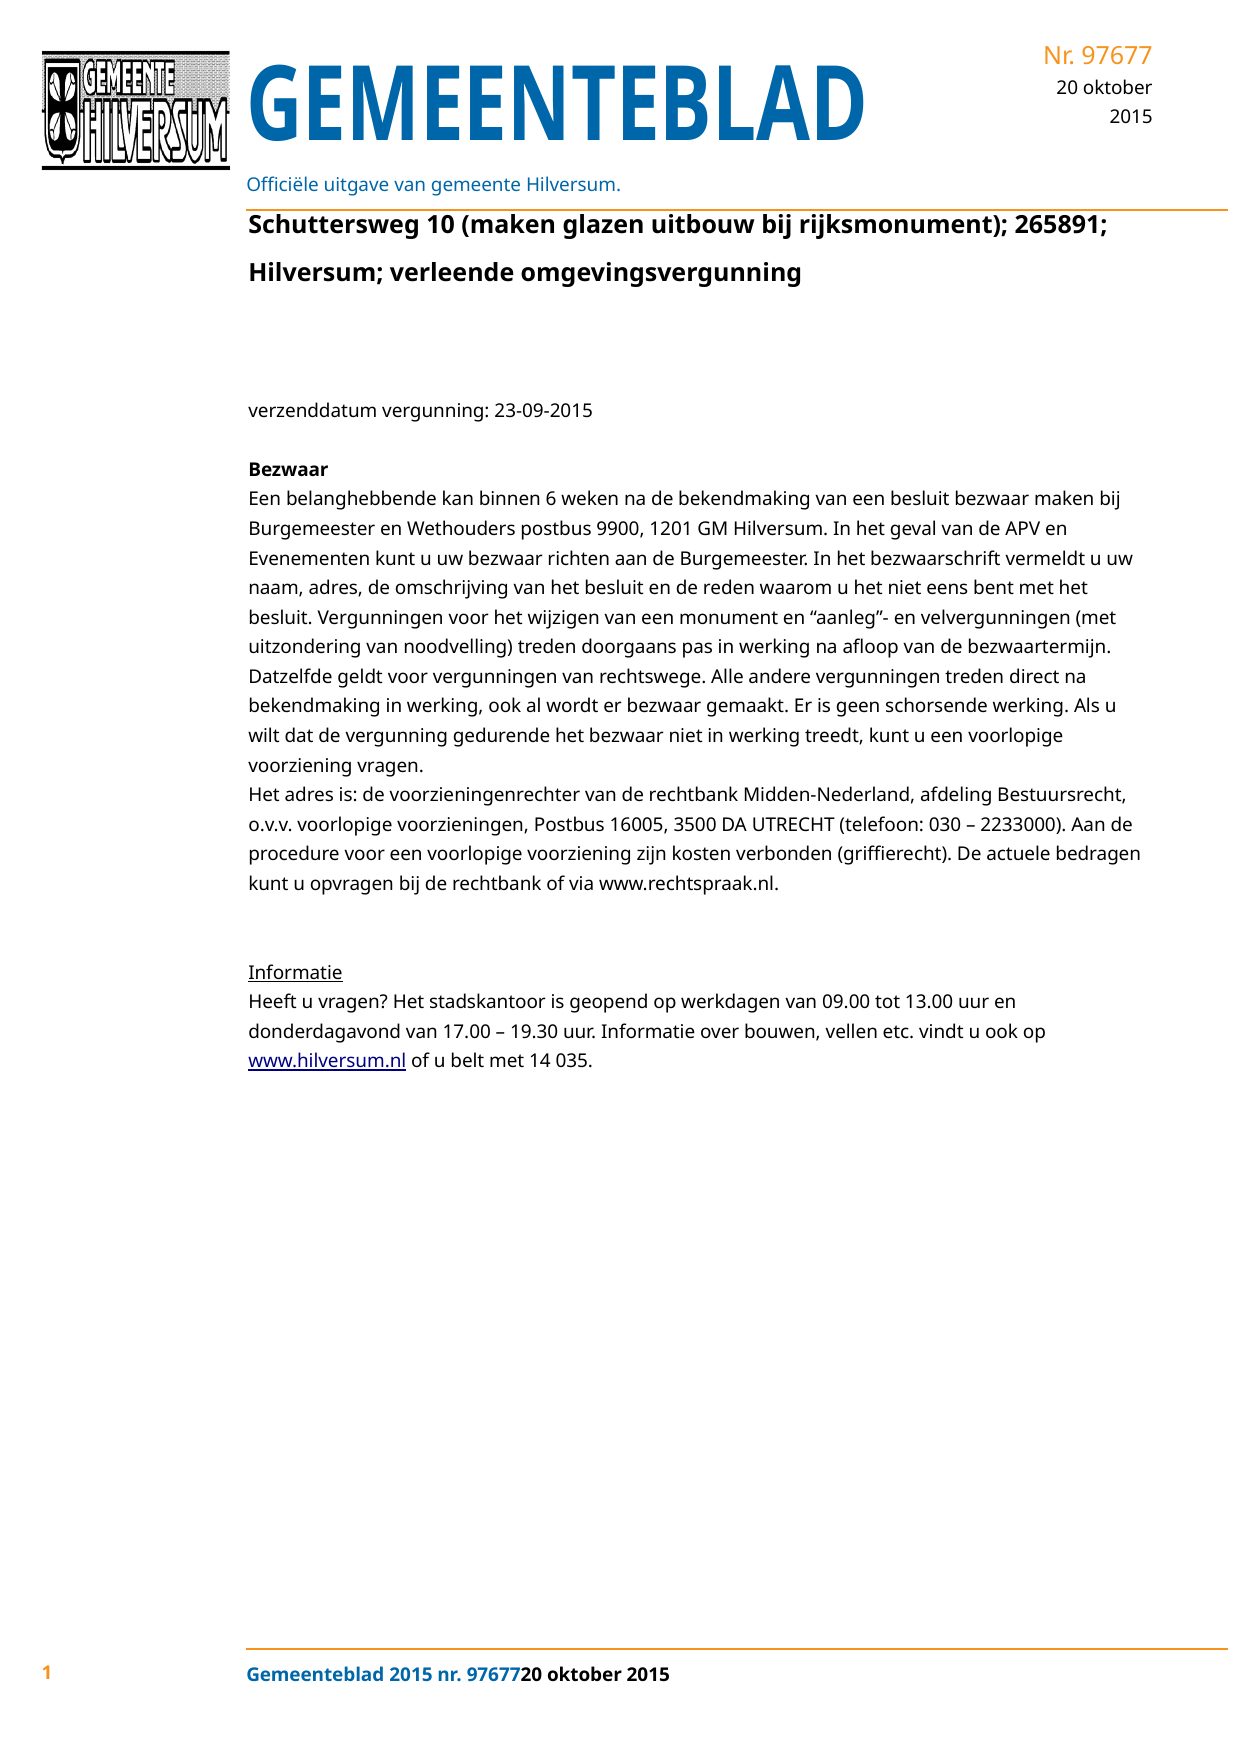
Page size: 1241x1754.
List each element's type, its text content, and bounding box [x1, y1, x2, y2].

text Informatie [248, 959, 1152, 984]
text Bezwaar [248, 456, 1152, 482]
picture [41, 47, 231, 172]
text Een belanghebbende kan binnen 6 weken na de bekendmaking van een besluit bezwaar maken bij Burgemeester en Wethouders postbus 9900, 1201 GM Hilversum. In het geval van de APV en Evenementen kunt u uw bezwaar richten aan de Burgemeester. In het bezwaarschrift vermeldt u uw naam, adres, de omschrijving van het besluit en de reden waarom u het niet eens bent met het besluit. Vergunningen voor het wijzigen van een monument en “aanleg”- en velvergunningen (met uitzondering van noodvelling) treden doorgaans pas in werking na afloop van de bezwaartermijn. Datzelfde geldt voor vergunningen van rechtswege. Alle andere vergunningen treden direct na bekendmaking in werking, ook al wordt er bezwaar gemaakt. Er is geen schorsende werking. Als u wilt dat de vergunning gedurende het bezwaar niet in werking treedt, kunt u een voorlopige voorziening vragen. [248, 486, 1152, 777]
text Het adres is: de voorzieningenrechter van de rechtbank Midden-Nederland, afdeling Bestuursrecht, o.v.v. voorlopige voorzieningen, Postbus 16005, 3500 DA UTRECHT (telefoon: 030 – 2233000). Aan de procedure voor een voorlopige voorziening zijn kosten verbonden (griffierecht). De actuele bedragen kunt u opvragen bij de rechtbank of via www.rechtspraak.nl. [248, 781, 1152, 896]
text verzenddatum vergunning: 23-09-2015 [248, 397, 1152, 422]
text Schuttersweg 10 (maken glazen uitbouw bij rijksmonument); 265891; Hilversum; verleende omgevingsvergunning [248, 211, 1152, 288]
text Heeft u vragen? Het stadskantoor is geopend op werkdagen van 09.00 tot 13.00 uur en donderdagavond van 17.00 – 19.30 uur. Informatie over bouwen, vellen etc. vindt u ook op www.hilversum.nl of u belt met 14 035. [248, 988, 1152, 1073]
